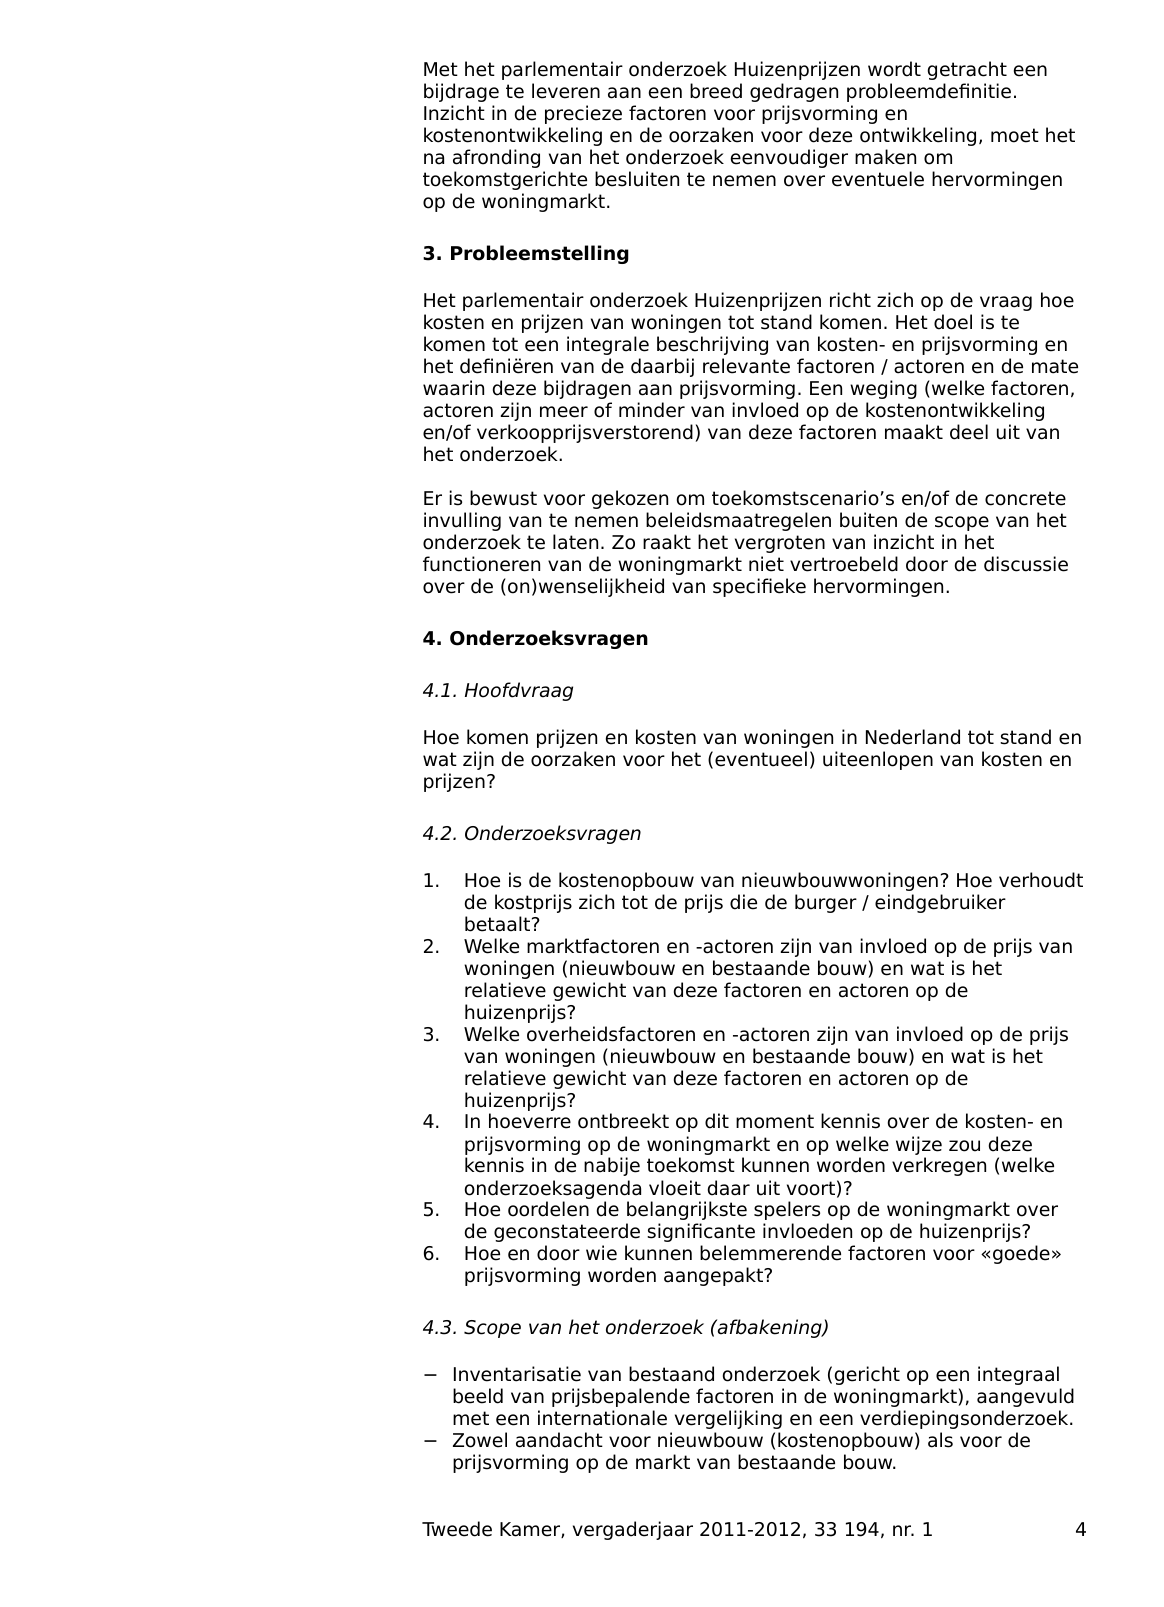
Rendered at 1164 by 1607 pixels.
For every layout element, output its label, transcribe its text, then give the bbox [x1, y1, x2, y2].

subtitle 4.2. Onderzoeksvragen [422, 823, 1087, 845]
text Het parlementair onderzoek Huizenprijzen richt zich op de vraag hoe kosten en prijzen van woningen tot stand komen. Het doel is te komen tot een integrale beschrijving van kosten- en prijsvorming en het definiëren van de daarbij relevante factoren / actoren en de mate waarin deze bijdragen aan prijsvorming. Een weging (welke factoren, actoren zijn meer of minder van invloed op de kostenontwikkeling en/of verkoopprijsverstorend) van deze factoren maakt deel uit van het onderzoek. [422, 290, 1087, 466]
text 6. Hoe en door wie kunnen belemmerende factoren voor «goede» prijsvorming worden aangepakt? [422, 1243, 1087, 1287]
subtitle 4.3. Scope van het onderzoek (afbakening) [422, 1317, 1087, 1339]
text 3. Welke overheidsfactoren en -actoren zijn van invloed op de prijs van woningen (nieuwbouw en bestaande bouw) en wat is het relatieve gewicht van deze factoren en actoren op de huizenprijs? [422, 1023, 1087, 1111]
subtitle 4.1. Hoofdvraag [422, 680, 1087, 702]
text Er is bewust voor gekozen om toekomstscenario’s en/of de concrete invulling van te nemen beleidsmaatregelen buiten de scope van het onderzoek te laten. Zo raakt het vergroten van inzicht in het functioneren van de woningmarkt niet vertroebeld door de discussie over de (on)wenselijkheid van specifieke hervormingen. [422, 488, 1087, 598]
text − Zowel aandacht voor nieuwbouw (kostenopbouw) als voor de prijsvorming op de markt van bestaande bouw. [422, 1430, 1087, 1474]
text Hoe komen prijzen en kosten van woningen in Nederland tot stand en wat zijn de oorzaken voor het (eventueel) uiteenlopen van kosten en prijzen? [422, 727, 1087, 793]
subtitle 4. Onderzoeksvragen [422, 628, 1087, 650]
subtitle 3. Probleemstelling [422, 243, 1087, 265]
text 1. Hoe is de kostenopbouw van nieuwbouwwoningen? Hoe verhoudt de kostprijs zich tot de prijs die de burger / eindgebruiker betaalt? [422, 870, 1087, 936]
text Met het parlementair onderzoek Huizenprijzen wordt getracht een bijdrage te leveren aan een breed gedragen probleemdefinitie. Inzicht in de precieze factoren voor prijsvorming en kostenontwikkeling en de oorzaken voor deze ontwikkeling, moet het na afronding van het onderzoek eenvoudiger maken om toekomstgerichte besluiten te nemen over eventuele hervormingen op de woningmarkt. [422, 59, 1087, 213]
text 2. Welke marktfactoren en -actoren zijn van invloed op de prijs van woningen (nieuwbouw en bestaande bouw) en wat is het relatieve gewicht van deze factoren en actoren op de huizenprijs? [422, 936, 1087, 1023]
text 5. Hoe oordelen de belangrijkste spelers op de woningmarkt over de geconstateerde significante invloeden op de huizenprijs? [422, 1199, 1087, 1243]
text − Inventarisatie van bestaand onderzoek (gericht op een integraal beeld van prijsbepalende factoren in de woningmarkt), aangevuld met een internationale vergelijking en een verdiepingsonderzoek. [422, 1364, 1087, 1430]
text 4. In hoeverre ontbreekt op dit moment kennis over de kosten- en prijsvorming op de woningmarkt en op welke wijze zou deze kennis in de nabije toekomst kunnen worden verkregen (welke onderzoeksagenda vloeit daar uit voort)? [422, 1111, 1087, 1199]
